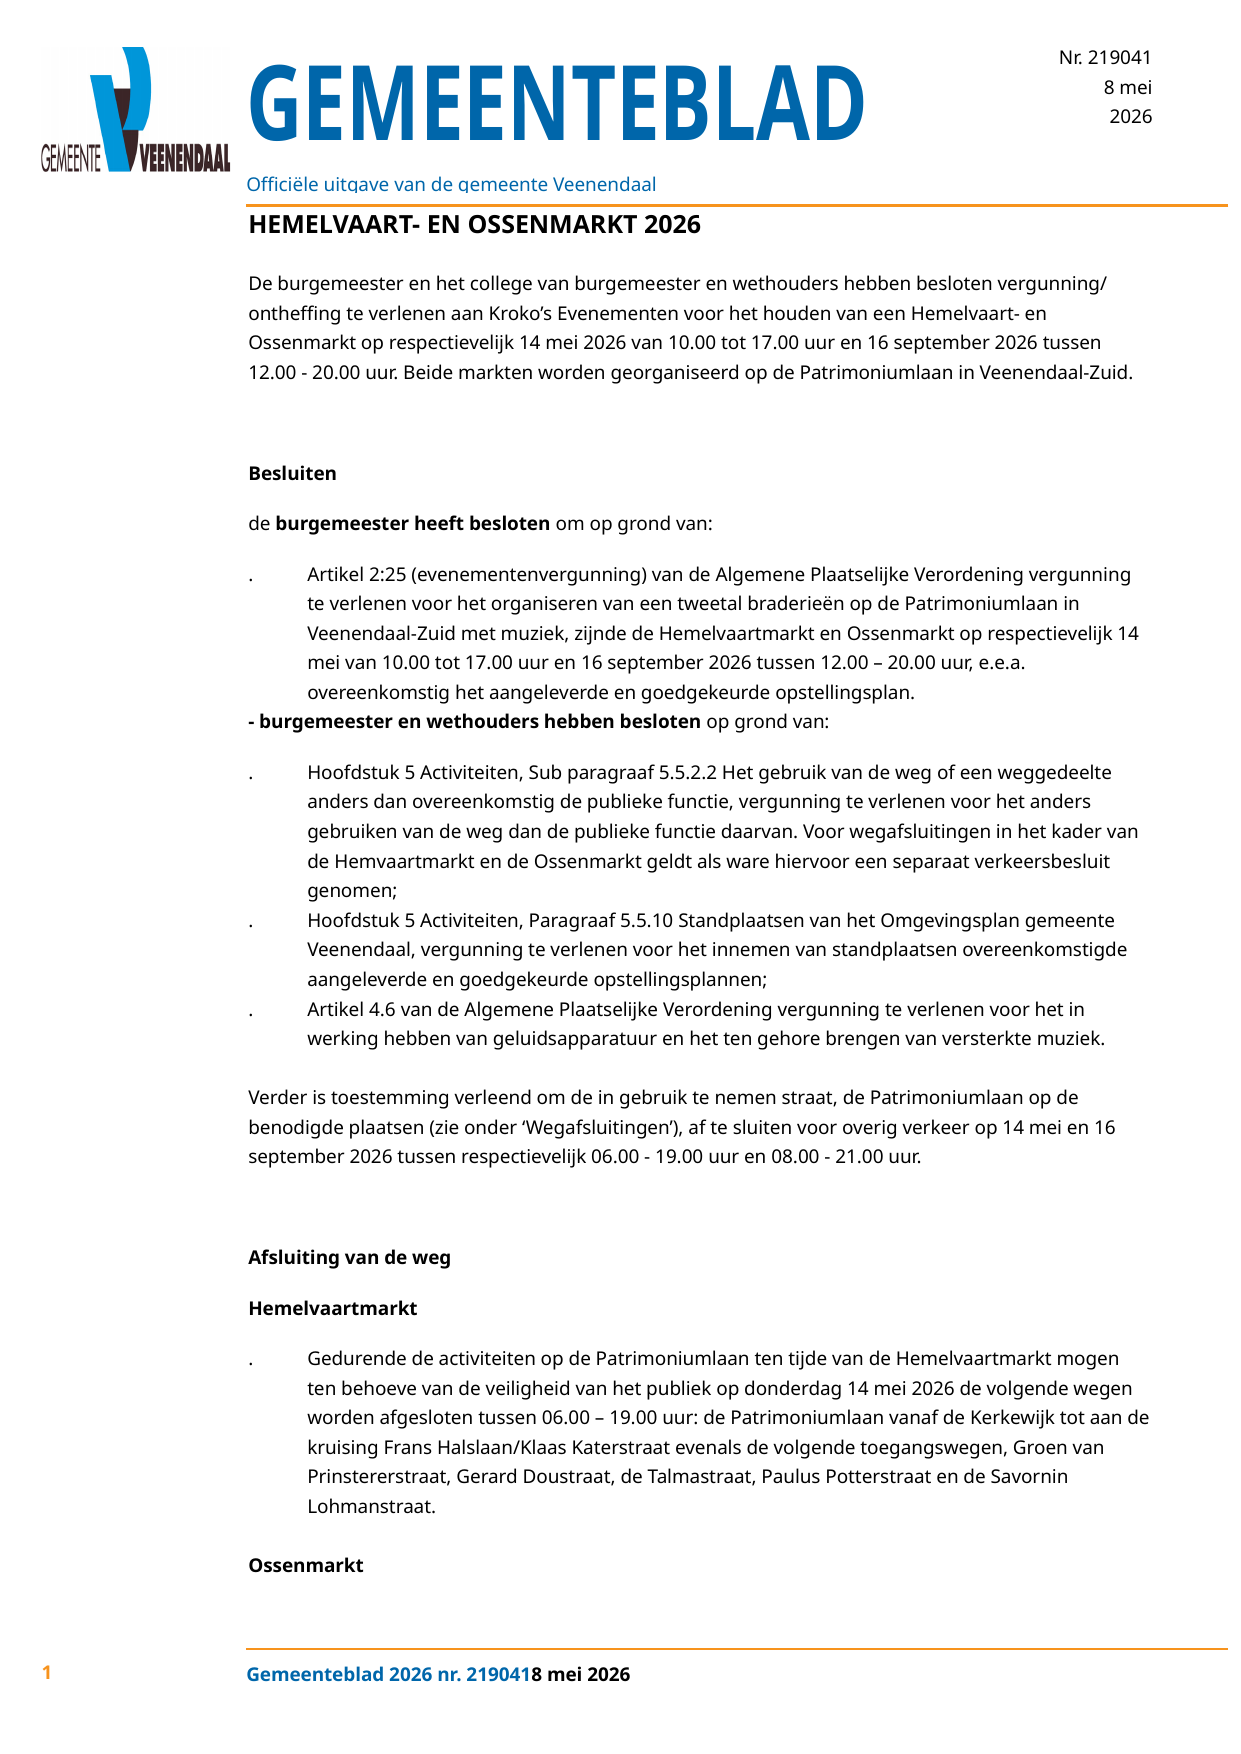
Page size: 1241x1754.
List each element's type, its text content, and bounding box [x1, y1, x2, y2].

text Afsluiting van de weg [248, 1244, 1152, 1270]
picture [123, 47, 231, 172]
list Gedurende de activiteiten op de Patrimoniumlaan ten tijde van de Hemelvaartmarkt mogen ten behoeve van de veiligheid van het publiek op donderdag 14 mei 2026 de volgende wegen worden afgesloten tussen 06.00 – 19.00 uur: de Patrimoniumlaan vanaf de Kerkewijk tot aan de kruising Frans Halslaan/Klaas Katerstraat evenals de volgende toegangswegen, Groen van Prinstererstraat, Gerard Doustraat, de Talmastraat, Paulus Potterstraat en de Savornin Lohmanstraat. [248, 1345, 1152, 1519]
text HEMELVAART- EN OSSENMARKT 2026 [248, 207, 1152, 241]
text de burgemeester heeft besloten om op grond van: [248, 510, 1152, 536]
text De burgemeester en het college van burgemeester en wethouders hebben besloten vergunning/ ontheffing te verlenen aan Kroko’s Evenementen voor het houden van een Hemelvaart- en Ossenmarkt op respectievelijk 14 mei 2026 van 10.00 tot 17.00 uur en 16 september 2026 tussen 12.00 - 20.00 uur. Beide markten worden georganiseerd op de Patrimoniumlaan in Veenendaal-Zuid. [248, 270, 1152, 385]
list Hoofdstuk 5 Activiteiten, Sub paragraaf 5.5.2.2 Het gebruik van de weg of een weggedeelte anders dan overeenkomstig de publieke functie, vergunning te verlenen voor het anders gebruiken van de weg dan de publieke functie daarvan. Voor wegafsluitingen in het kader van de Hemvaartmarkt en de Ossenmarkt geldt als ware hiervoor een separaat verkeersbesluit genomen; [248, 759, 1152, 903]
list Artikel 4.6 van de Algemene Plaatselijke Verordening vergunning te verlenen voor het in werking hebben van geluidsapparatuur en het ten gehore brengen van versterkte muziek. [248, 996, 1152, 1051]
picture [41, 47, 130, 172]
list Hoofdstuk 5 Activiteiten, Paragraaf 5.5.10 Standplaatsen van het Omgevingsplan gemeente Veenendaal, vergunning te verlenen voor het innemen van standplaatsen overeenkomstigde aangeleverde en goedgekeurde opstellingsplannen; [248, 907, 1152, 992]
text Hemelvaartmarkt [248, 1295, 1152, 1321]
text - burgemeester en wethouders hebben besloten op grond van: [248, 709, 1152, 734]
text Besluiten [248, 460, 1152, 486]
list Artikel 2:25 (evenementenvergunning) van de Algemene Plaatselijke Verordening vergunning te verlenen voor het organiseren van een tweetal braderieën op de Patrimoniumlaan in Veenendaal-Zuid met muziek, zijnde de Hemelvaartmarkt en Ossenmarkt op respectievelijk 14 mei van 10.00 tot 17.00 uur en 16 september 2026 tussen 12.00 – 20.00 uur, e.e.a. overeenkomstig het aangeleverde en goedgekeurde opstellingsplan. [248, 561, 1152, 705]
text Verder is toestemming verleend om de in gebruik te nemen straat, de Patrimoniumlaan op de benodigde plaatsen (zie onder ‘Wegafsluitingen’), af te sluiten voor overig verkeer op 14 mei en 16 september 2026 tussen respectievelijk 06.00 - 19.00 uur en 08.00 - 21.00 uur. [248, 1084, 1152, 1169]
text Ossenmarkt [248, 1552, 1152, 1578]
